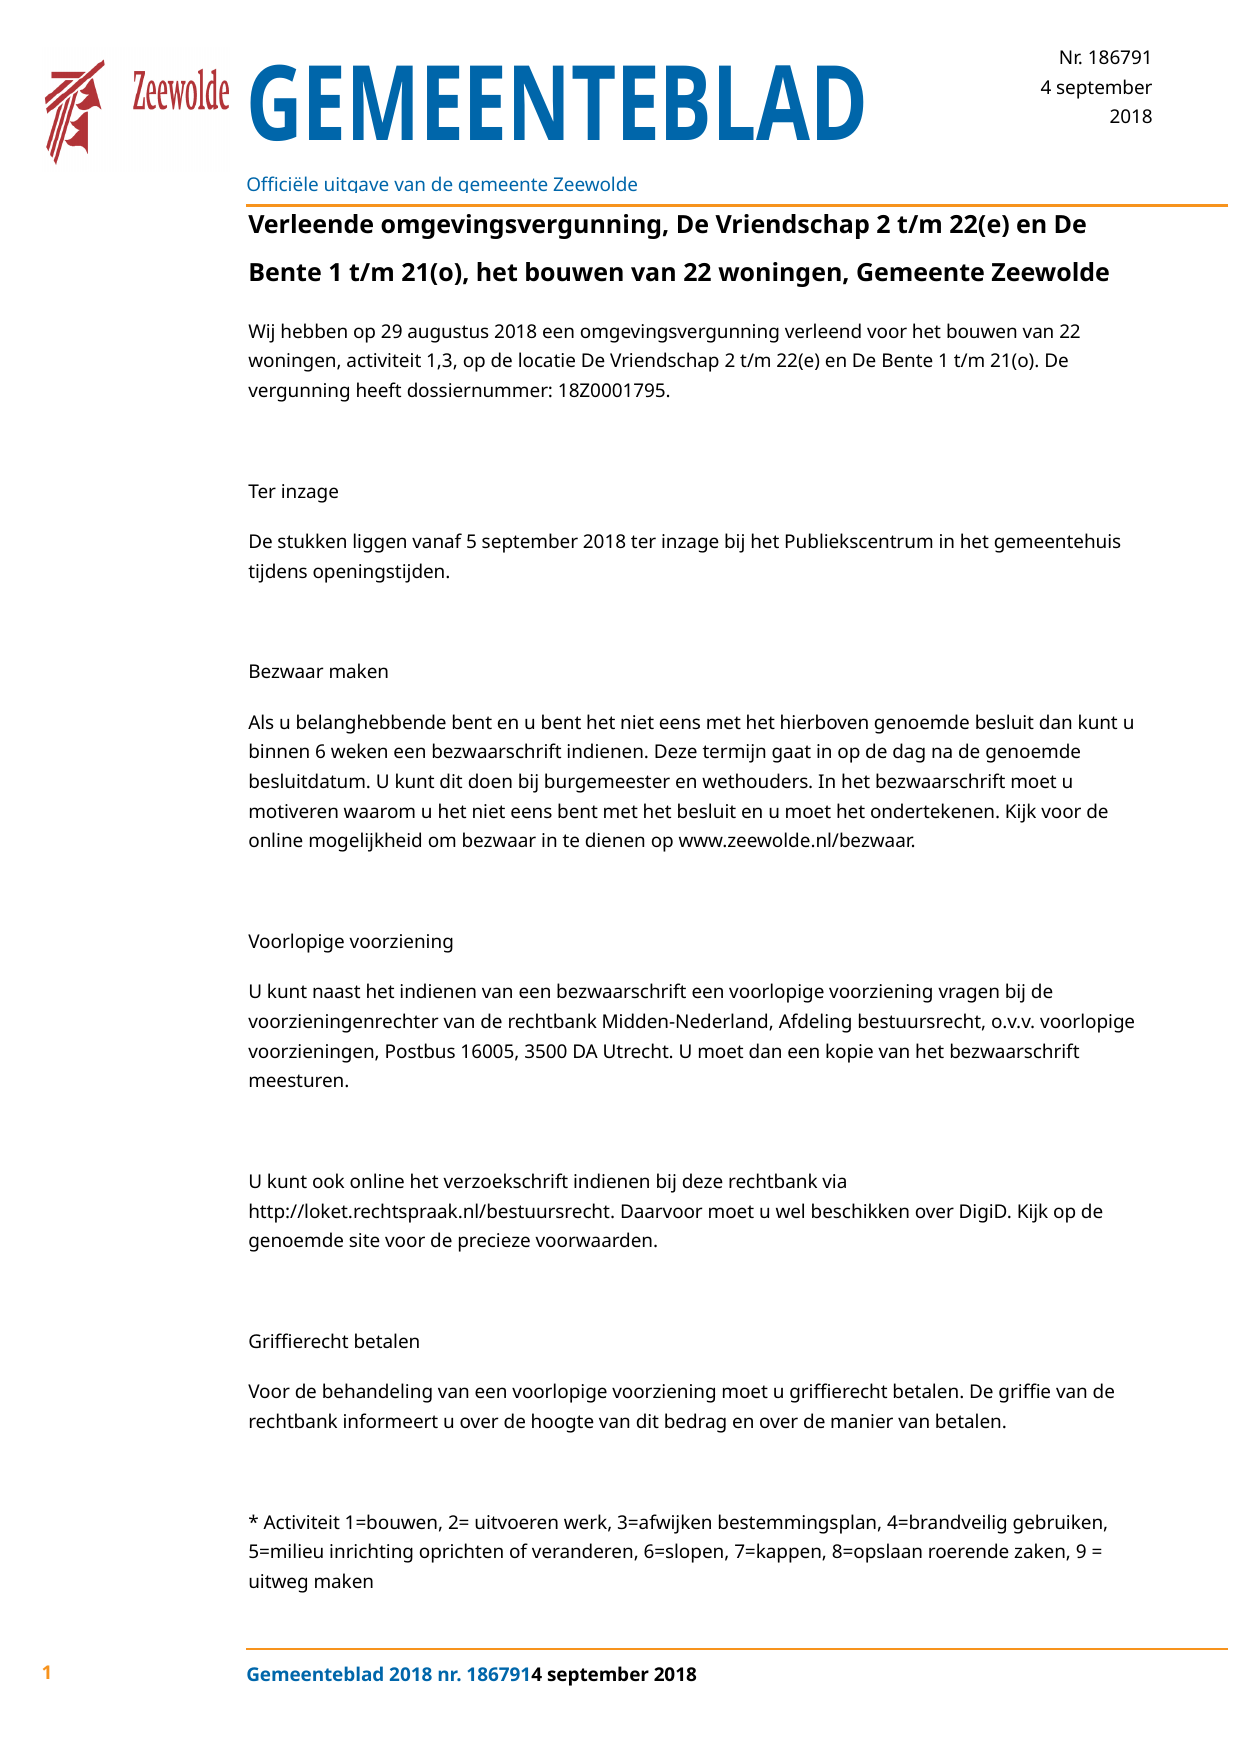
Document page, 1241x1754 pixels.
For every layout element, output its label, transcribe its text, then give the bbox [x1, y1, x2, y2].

text U kunt ook online het verzoekschrift indienen bij deze rechtbank via http://loket.rechtspraak.nl/bestuursrecht. Daarvoor moet u wel beschikken over DigiD. Kijk op de genoemde site voor de precieze voorwaarden. [248, 1168, 1152, 1253]
text Voorlopige voorziening [248, 928, 1152, 954]
text Voor de behandeling van een voorlopige voorziening moet u griffierecht betalen. De griffie van de rechtbank informeert u over de hoogte van dit bedrag en over de manier van betalen. [248, 1379, 1152, 1434]
text Verleende omgevingsvergunning, De Vriendschap 2 t/m 22(e) en De Bente 1 t/m 21(o), het bouwen van 22 woningen, Gemeente Zeewolde [248, 207, 1152, 288]
text Als u belanghebbende bent en u bent het niet eens met het hierboven genoemde besluit dan kunt u binnen 6 weken een bezwaarschrift indienen. Deze termijn gaat in op de dag na de genoemde besluitdatum. U kunt dit doen bij burgemeester en wethouders. In het bezwaarschrift moet u motiveren waarom u het niet eens bent met het besluit en u moet het ondertekenen. Kijk voor de online mogelijkheid om bezwaar in te dienen op www.zeewolde.nl/bezwaar. [248, 709, 1152, 853]
text U kunt naast het indienen van een bezwaarschrift een voorlopige voorziening vragen bij de voorzieningenrechter van de rechtbank Midden-Nederland, Afdeling bestuursrecht, o.v.v. voorlopige voorzieningen, Postbus 16005, 3500 DA Utrecht. U moet dan een kopie van het bezwaarschrift meesturen. [248, 979, 1152, 1093]
text Ter inzage [248, 478, 1152, 504]
text De stukken liggen vanaf 5 september 2018 ter inzage bij het Publiekscentrum in het gemeentehuis tijdens openingstijden. [248, 528, 1152, 584]
text * Activiteit 1=bouwen, 2= uitvoeren werk, 3=afwijken bestemmingsplan, 4=brandveilig gebruiken, 5=milieu inrichting oprichten of veranderen, 6=slopen, 7=kappen, 8=opslaan roerende zaken, 9 = uitweg maken [248, 1509, 1152, 1594]
text Griffierecht betalen [248, 1328, 1152, 1354]
text Bezwaar maken [248, 659, 1152, 684]
picture [41, 47, 231, 172]
text Wij hebben op 29 augustus 2018 een omgevingsvergunning verleend voor het bouwen van 22 woningen, activiteit 1,3, op de locatie De Vriendschap 2 t/m 22(e) en De Bente 1 t/m 21(o). De vergunning heeft dossiernummer: 18Z0001795. [248, 318, 1152, 403]
